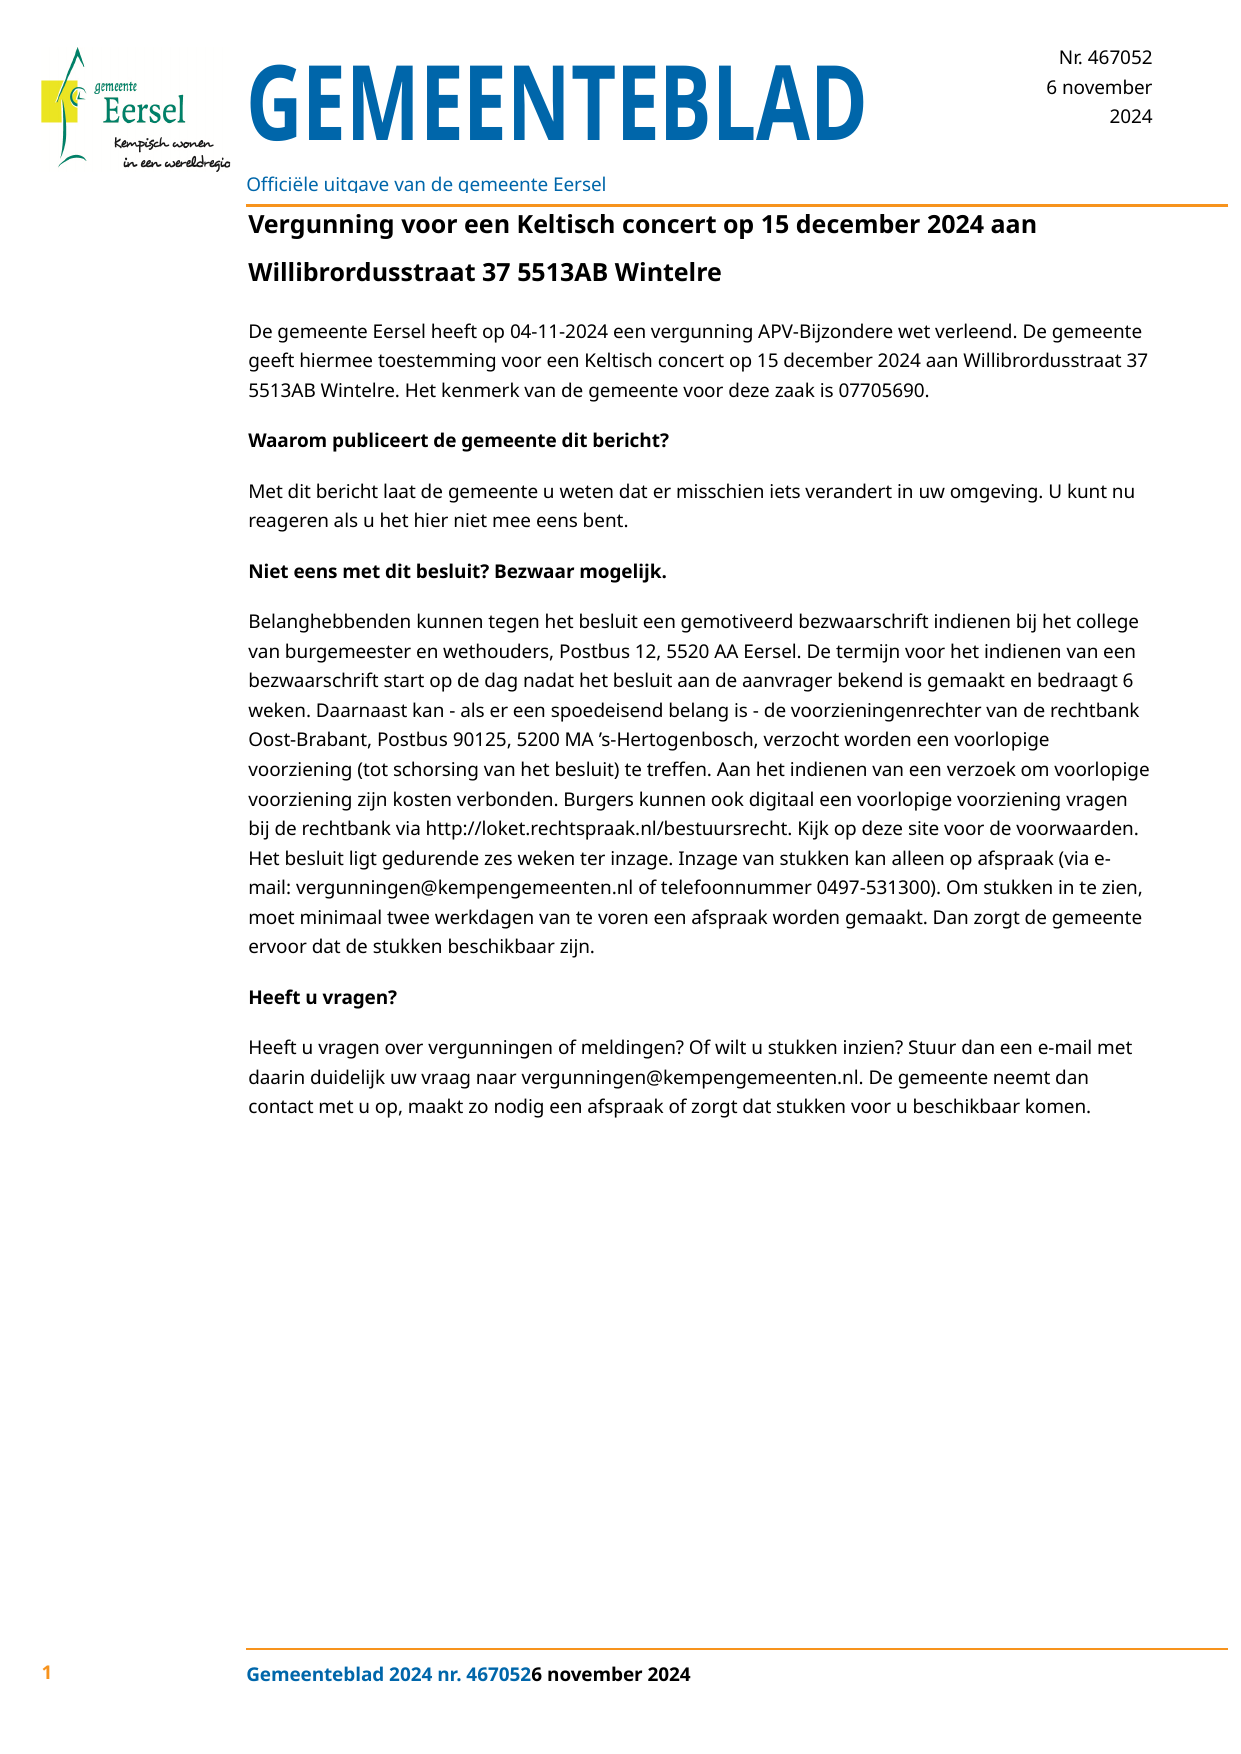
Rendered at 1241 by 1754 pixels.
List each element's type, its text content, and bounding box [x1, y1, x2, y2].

text De gemeente Eersel heeft op 04-11-2024 een vergunning APV-Bijzondere wet verleend. De gemeente geeft hiermee toestemming voor een Keltisch concert op 15 december 2024 aan Willibrordusstraat 37 5513AB Wintelre. Het kenmerk van de gemeente voor deze zaak is 07705690. [248, 318, 1152, 403]
text Heeft u vragen? [248, 984, 1152, 1010]
text Waarom publiceert de gemeente dit bericht? [248, 427, 1152, 453]
text Niet eens met dit besluit? Bezwaar mogelijk. [248, 558, 1152, 584]
text Heeft u vragen over vergunningen of meldingen? Of wilt u stukken inzien? Stuur dan een e-mail met daarin duidelijk uw vraag naar vergunningen@kempengemeenten.nl. De gemeente neemt dan contact met u op, maakt zo nodig een afspraak of zorgt dat stukken voor u beschikbaar komen. [248, 1034, 1152, 1119]
text Met dit bericht laat de gemeente u weten dat er misschien iets verandert in uw omgeving. U kunt nu reageren als u het hier niet mee eens bent. [248, 478, 1152, 533]
text Belanghebbenden kunnen tegen het besluit een gemotiveerd bezwaarschrift indienen bij het college van burgemeester en wethouders, Postbus 12, 5520 AA Eersel. De termijn voor het indienen van een bezwaarschrift start op de dag nadat het besluit aan de aanvrager bekend is gemaakt en bedraagt 6 weken. Daarnaast kan - als er een spoedeisend belang is - de voorzieningenrechter van de rechtbank Oost-Brabant, Postbus 90125, 5200 MA ’s-Hertogenbosch, verzocht worden een voorlopige voorziening (tot schorsing van het besluit) te treffen. Aan het indienen van een verzoek om voorlopige voorziening zijn kosten verbonden. Burgers kunnen ook digitaal een voorlopige voorziening vragen bij de rechtbank via http://loket.rechtspraak.nl/bestuursrecht. Kijk op deze site voor de voorwaarden. Het besluit ligt gedurende zes weken ter inzage. Inzage van stukken kan alleen op afspraak (via e-mail: vergunningen@kempengemeenten.nl of telefoonnummer 0497-531300). Om stukken in te zien, moet minimaal twee werkdagen van te voren een afspraak worden gemaakt. Dan zorgt de gemeente ervoor dat de stukken beschikbaar zijn. [248, 608, 1152, 959]
text Vergunning voor een Keltisch concert op 15 december 2024 aan Willibrordusstraat 37 5513AB Wintelre [248, 207, 1152, 288]
picture [41, 47, 231, 172]
